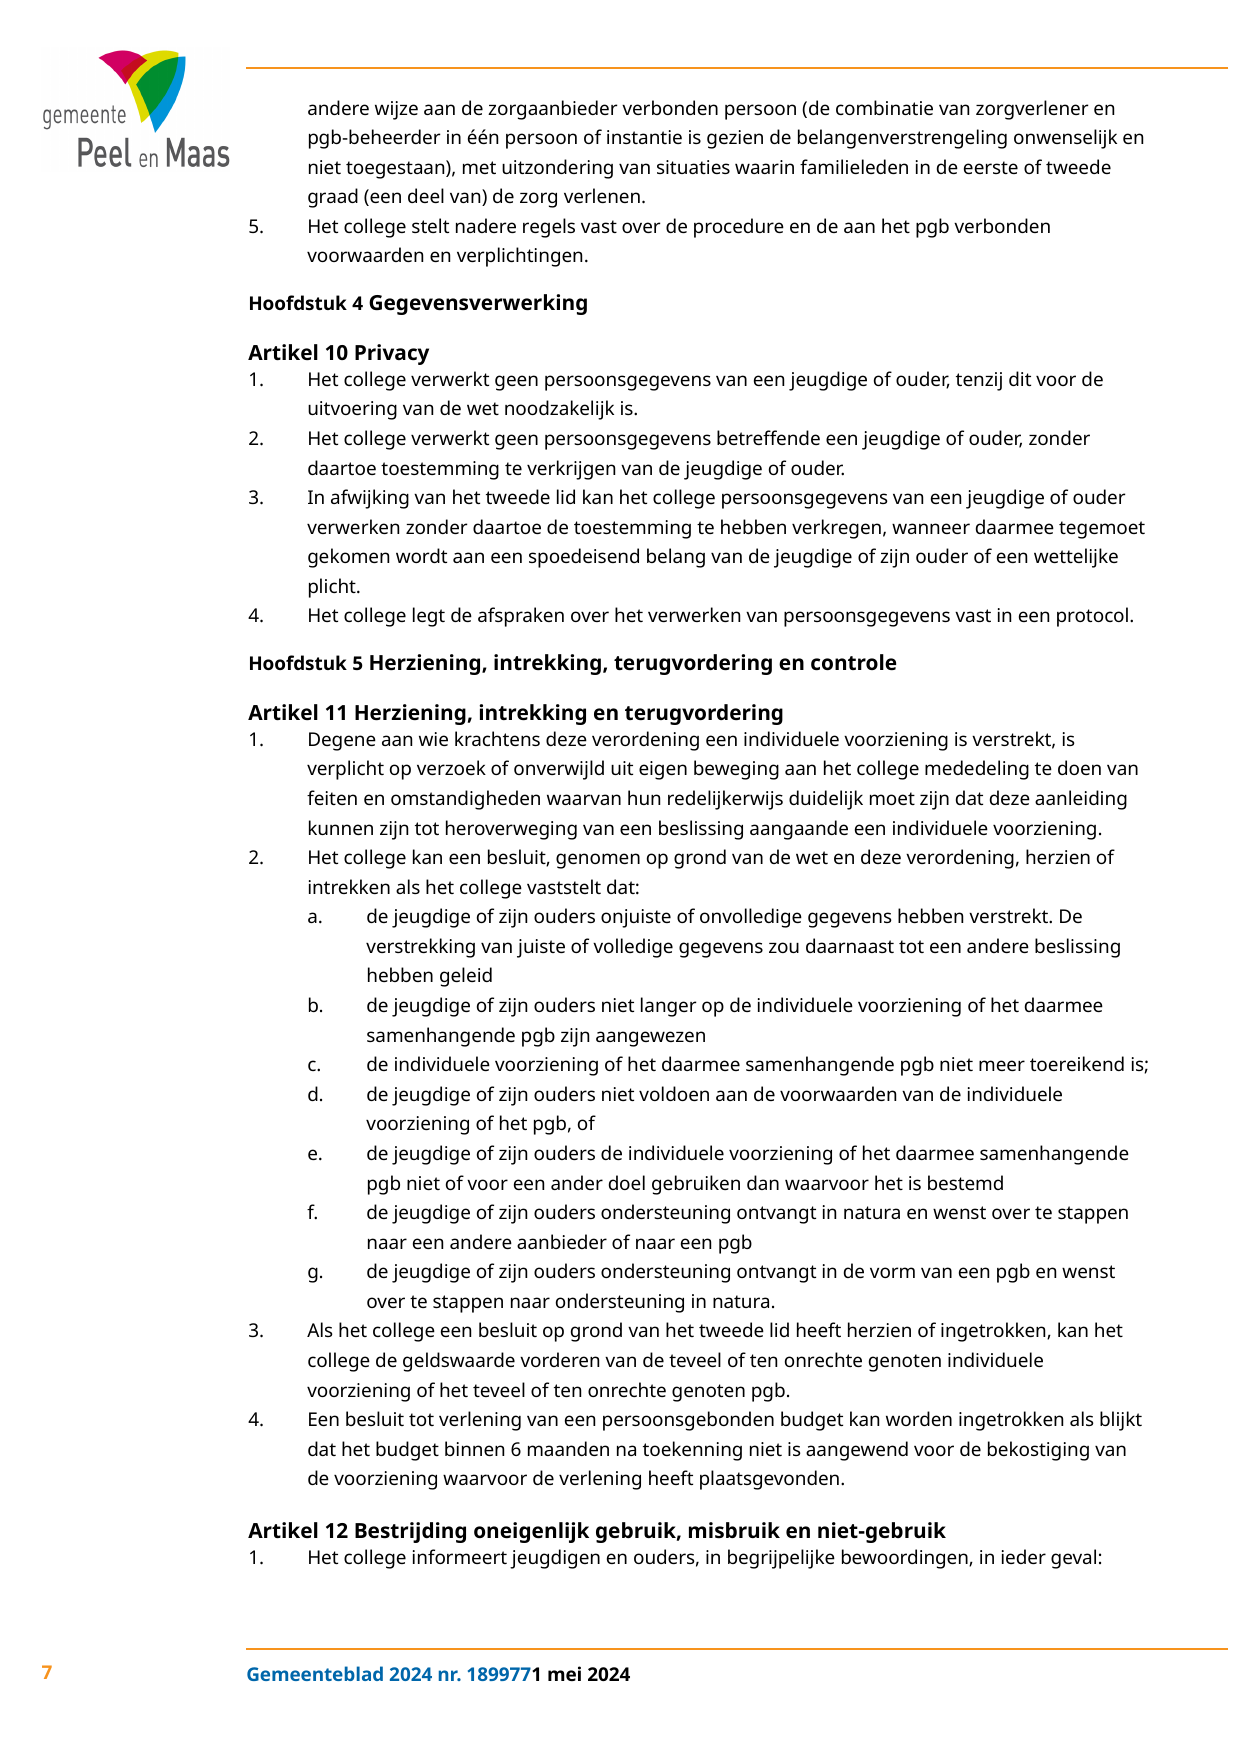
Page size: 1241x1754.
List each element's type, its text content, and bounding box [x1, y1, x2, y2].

text Hoofdstuk 5 Herziening, intrekking, terugvordering en controle [248, 648, 1152, 677]
list de jeugdige of zijn ouders niet voldoen aan de voorwaarden van de individuele voorziening of het pgb, of [307, 1081, 1152, 1136]
text Artikel 12 Bestrijding oneigenlijk gebruik, misbruik en niet-gebruik [248, 1516, 1152, 1544]
text Hoofdstuk 4 Gegevensverwerking [248, 288, 1152, 317]
list Als het college een besluit op grond van het tweede lid heeft herzien of ingetrokken, kan het college de geldswaarde vorderen van de teveel of ten onrechte genoten individuele voorziening of het teveel of ten onrechte genoten pgb. [248, 1318, 1152, 1403]
list de jeugdige of zijn ouders niet langer op de individuele voorziening of het daarmee samenhangende pgb zijn aangewezen [307, 992, 1152, 1048]
list andere wijze aan de zorgaanbieder verbonden persoon (de combinatie van zorgverlener en pgb-beheerder in één persoon of instantie is gezien de belangenverstrengeling onwenselijk en niet toegestaan), met uitzondering van situaties waarin familieleden in de eerste of tweede graad (een deel van) de zorg verlenen. [248, 95, 1152, 209]
list Het college verwerkt geen persoonsgegevens van een jeugdige of ouder, tenzij dit voor de uitvoering van de wet noodzakelijk is. [248, 366, 1152, 421]
picture [41, 47, 231, 172]
list Het college informeert jeugdigen en ouders, in begrijpelijke bewoordingen, in ieder geval: [248, 1544, 1152, 1570]
list Degene aan wie krachtens deze verordening een individuele voorziening is verstrekt, is verplicht op verzoek of onverwijld uit eigen beweging aan het college mededeling te doen van feiten en omstandigheden waarvan hun redelijkerwijs duidelijk moet zijn dat deze aanleiding kunnen zijn tot heroverweging van een beslissing aangaande een individuele voorziening. [248, 726, 1152, 841]
text Artikel 10 Privacy [248, 338, 1152, 366]
list Het college legt de afspraken over het verwerken van persoonsgegevens vast in een protocol. [248, 603, 1152, 628]
list Het college kan een besluit, genomen op grond van de wet en deze verordening, herzien of intrekken als het college vaststelt dat: [248, 844, 1152, 900]
list de jeugdige of zijn ouders onjuiste of onvolledige gegevens hebben verstrekt. De verstrekking van juiste of volledige gegevens zou daarnaast tot een andere beslissing hebben geleid [307, 903, 1152, 988]
list Het college verwerkt geen persoonsgegevens betreffende een jeugdige of ouder, zonder daartoe toestemming te verkrijgen van de jeugdige of ouder. [248, 425, 1152, 481]
list In afwijking van het tweede lid kan het college persoonsgegevens van een jeugdige of ouder verwerken zonder daartoe de toestemming te hebben verkregen, wanneer daarmee tegemoet gekomen wordt aan een spoedeisend belang van de jeugdige of zijn ouder of een wettelijke plicht. [248, 484, 1152, 599]
list Het college stelt nadere regels vast over de procedure en de aan het pgb verbonden voorwaarden en verplichtingen. [248, 213, 1152, 268]
list de individuele voorziening of het daarmee samenhangende pgb niet meer toereikend is; [307, 1051, 1152, 1077]
text Artikel 11 Herziening, intrekking en terugvordering [248, 698, 1152, 726]
list de jeugdige of zijn ouders de individuele voorziening of het daarmee samenhangende pgb niet of voor een ander doel gebruiken dan waarvoor het is bestemd [307, 1140, 1152, 1196]
list de jeugdige of zijn ouders ondersteuning ontvangt in natura en wenst over te stappen naar een andere aanbieder of naar een pgb [307, 1199, 1152, 1255]
list de jeugdige of zijn ouders ondersteuning ontvangt in de vorm van een pgb en wenst over te stappen naar ondersteuning in natura. [307, 1258, 1152, 1314]
list Een besluit tot verlening van een persoonsgebonden budget kan worden ingetrokken als blijkt dat het budget binnen 6 maanden na toekenning niet is aangewend voor de bekostiging van de voorziening waarvoor de verlening heeft plaatsgevonden. [248, 1406, 1152, 1491]
